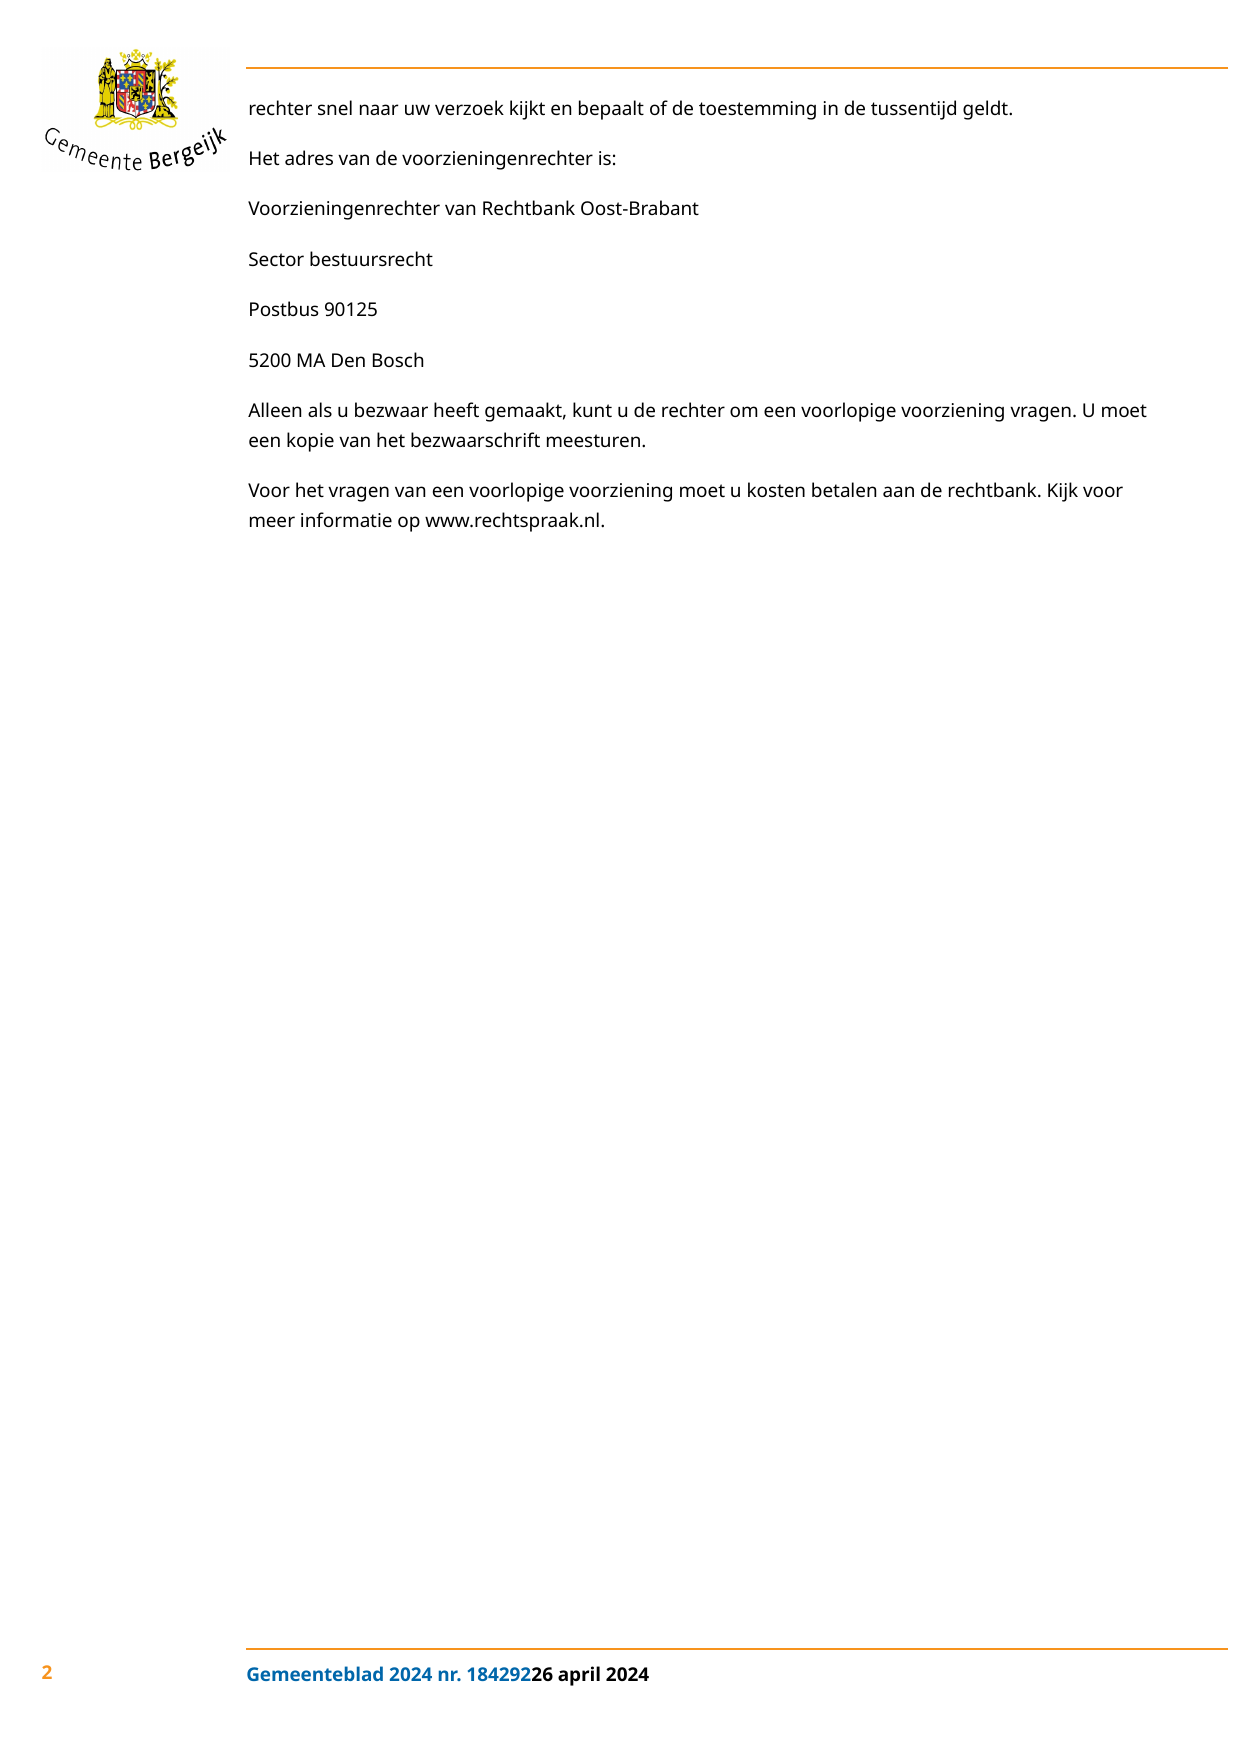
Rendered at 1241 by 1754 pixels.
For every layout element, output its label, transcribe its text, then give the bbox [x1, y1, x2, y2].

text Voor het vragen van een voorlopige voorziening moet u kosten betalen aan de rechtbank. Kijk voor meer informatie op www.rechtspraak.nl. [248, 477, 1152, 533]
picture [41, 47, 231, 172]
text Voorzieningenrechter van Rechtbank Oost-Brabant [248, 196, 1152, 221]
text Het adres van de voorzieningenrechter is: [248, 145, 1152, 171]
text Postbus 90125 [248, 296, 1152, 322]
text 5200 MA Den Bosch [248, 347, 1152, 373]
text rechter snel naar uw verzoek kijkt en bepaalt of de toestemming in de tussentijd geldt. [248, 95, 1152, 121]
text Alleen als u bezwaar heeft gemaakt, kunt u de rechter om een voorlopige voorziening vragen. U moet een kopie van het bezwaarschrift meesturen. [248, 397, 1152, 453]
text Sector bestuursrecht [248, 246, 1152, 272]
